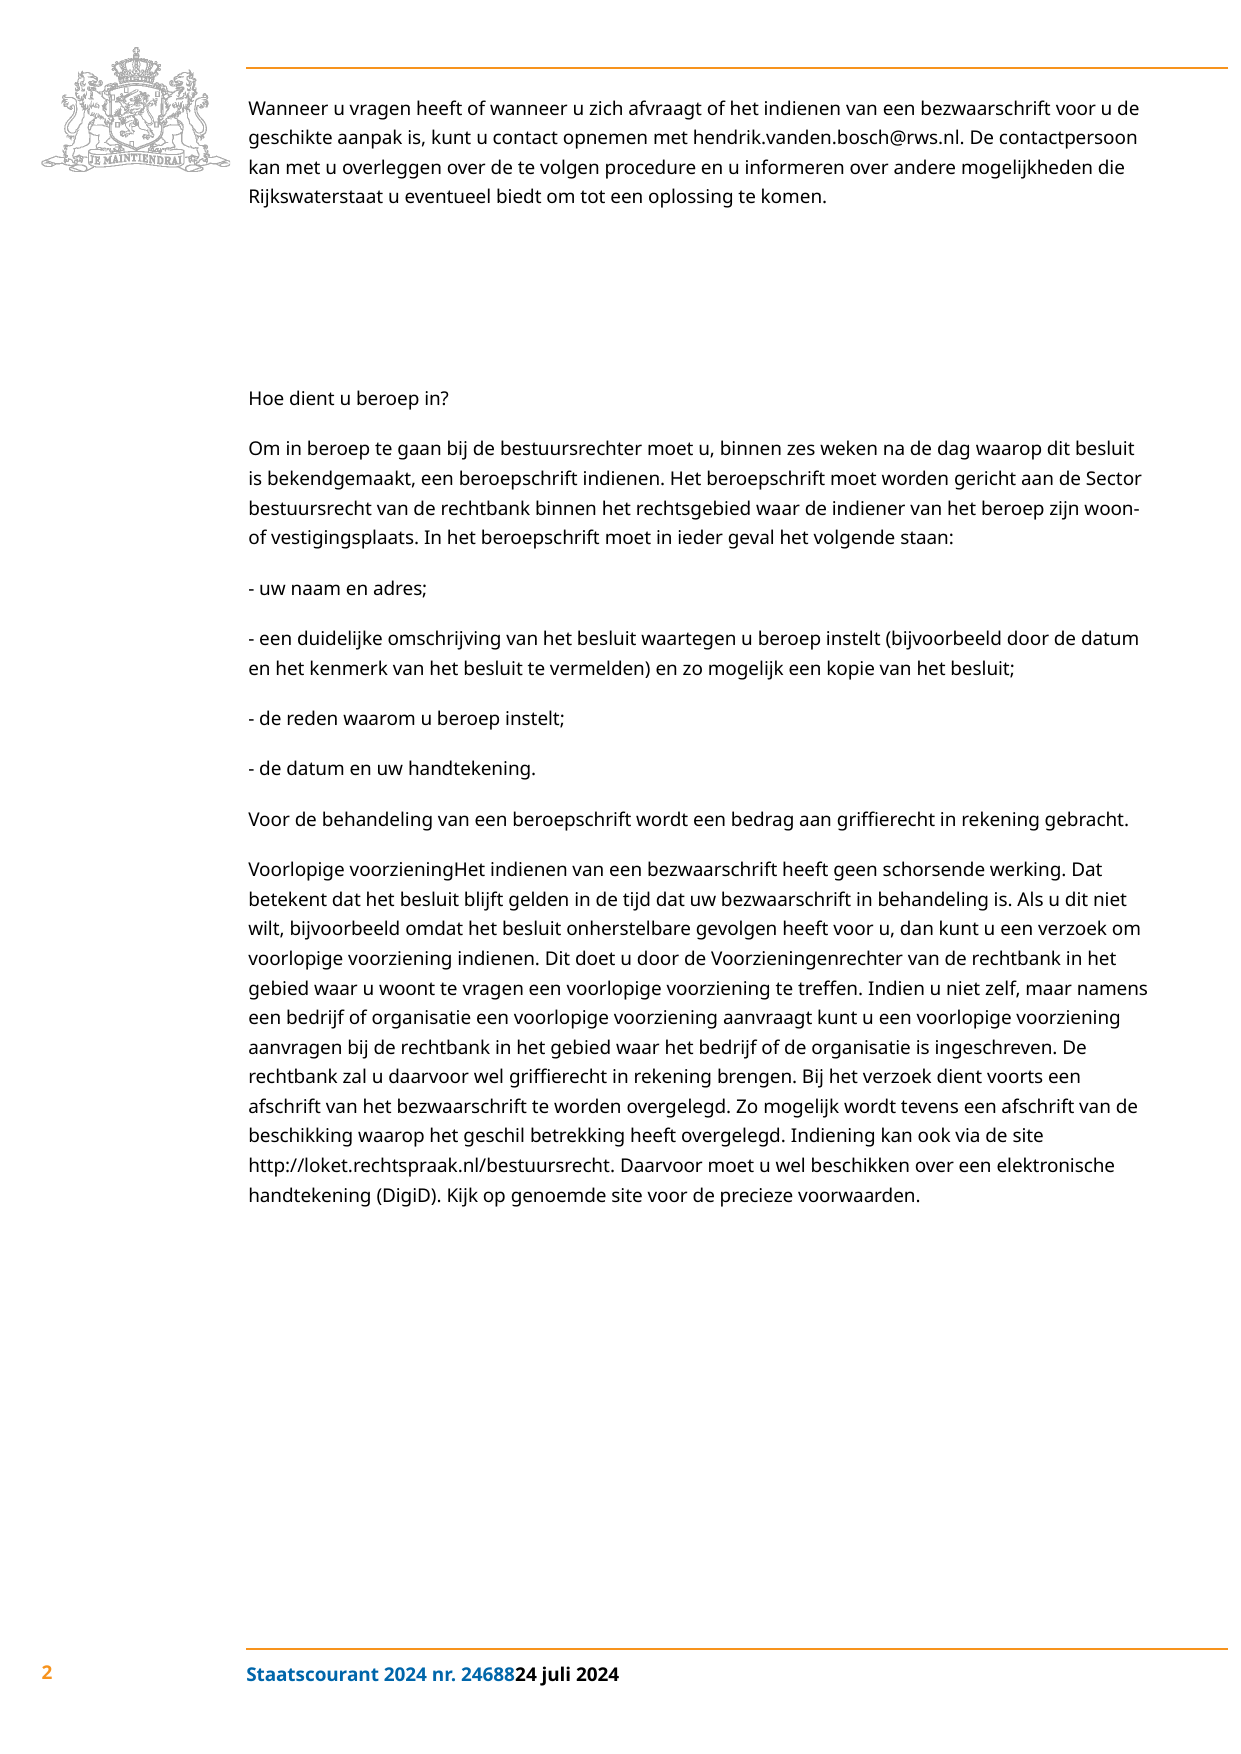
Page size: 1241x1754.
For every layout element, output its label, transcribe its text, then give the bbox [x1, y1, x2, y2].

text Hoe dient u beroep in? [248, 385, 1152, 411]
text - uw naam en adres; [248, 575, 1152, 601]
picture [41, 47, 231, 172]
text Voorlopige voorzieningHet indienen van een bezwaarschrift heeft geen schorsende werking. Dat betekent dat het besluit blijft gelden in de tijd dat uw bezwaarschrift in behandeling is. Als u dit niet wilt, bijvoorbeeld omdat het besluit onherstelbare gevolgen heeft voor u, dan kunt u een verzoek om voorlopige voorziening indienen. Dit doet u door de Voorzieningenrechter van de rechtbank in het gebied waar u woont te vragen een voorlopige voorziening te treffen. Indien u niet zelf, maar namens een bedrijf of organisatie een voorlopige voorziening aanvraagt kunt u een voorlopige voorziening aanvragen bij de rechtbank in het gebied waar het bedrijf of de organisatie is ingeschreven. De rechtbank zal u daarvoor wel griffierecht in rekening brengen. Bij het verzoek dient voorts een afschrift van het bezwaarschrift te worden overgelegd. Zo mogelijk wordt tevens een afschrift van de beschikking waarop het geschil betrekking heeft overgelegd. Indiening kan ook via de site http://loket.rechtspraak.nl/bestuursrecht. Daarvoor moet u wel beschikken over een elektronische handtekening (DigiD). Kijk op genoemde site voor de precieze voorwaarden. [248, 856, 1152, 1208]
text Om in beroep te gaan bij de bestuursrechter moet u, binnen zes weken na de dag waarop dit besluit is bekendgemaakt, een beroepschrift indienen. Het beroepschrift moet worden gericht aan de Sector bestuursrecht van de rechtbank binnen het rechtsgebied waar de indiener van het beroep zijn woon- of vestigingsplaats. In het beroepschrift moet in ieder geval het volgende staan: [248, 436, 1152, 550]
text Voor de behandeling van een beroepschrift wordt een bedrag aan griffierecht in rekening gebracht. [248, 806, 1152, 832]
text - de reden waarom u beroep instelt; [248, 705, 1152, 731]
text Wanneer u vragen heeft of wanneer u zich afvraagt of het indienen van een bezwaarschrift voor u de geschikte aanpak is, kunt u contact opnemen met hendrik.vanden.bosch@rws.nl. De contactpersoon kan met u overleggen over de te volgen procedure en u informeren over andere mogelijkheden die Rijkswaterstaat u eventueel biedt om tot een oplossing te komen. [248, 95, 1152, 209]
text - een duidelijke omschrijving van het besluit waartegen u beroep instelt (bijvoorbeeld door de datum en het kenmerk van het besluit te vermelden) en zo mogelijk een kopie van het besluit; [248, 625, 1152, 681]
text - de datum en uw handtekening. [248, 756, 1152, 781]
